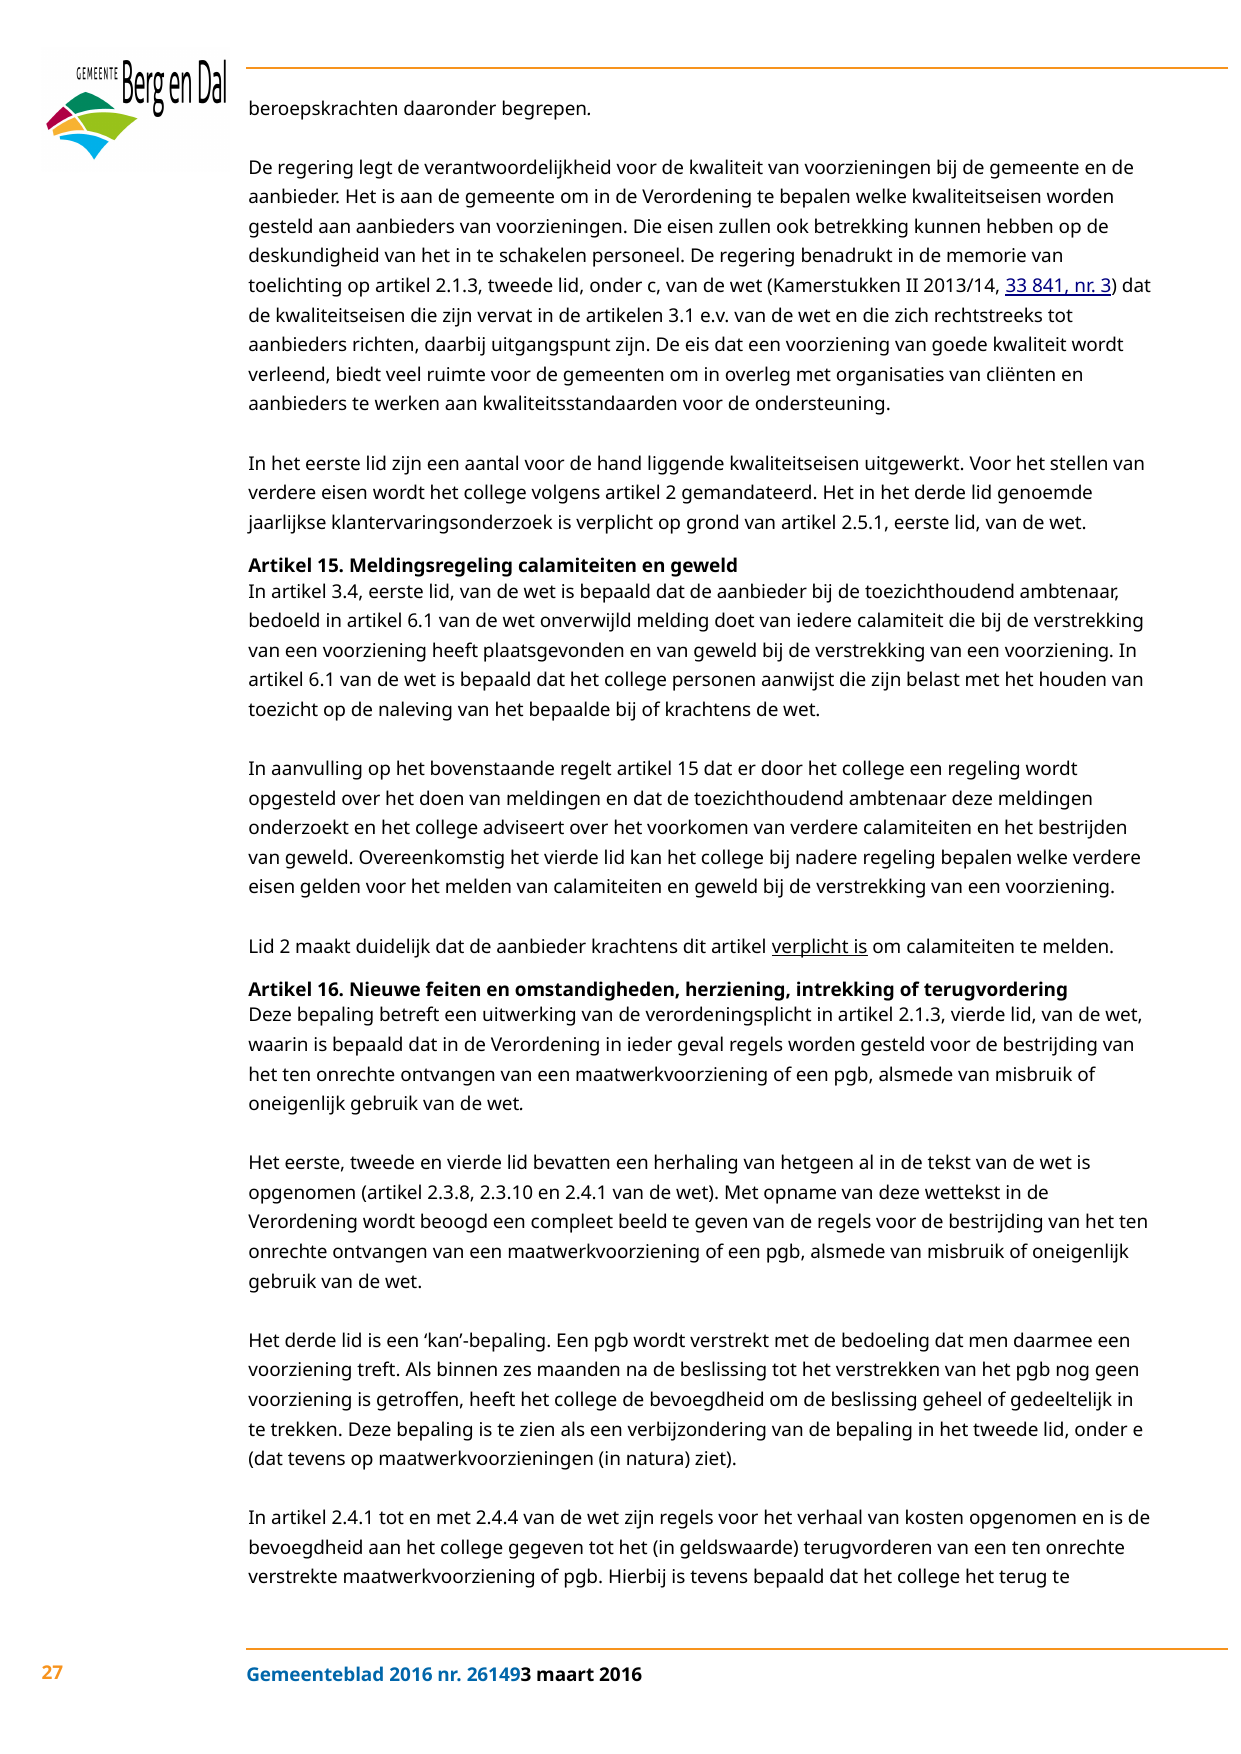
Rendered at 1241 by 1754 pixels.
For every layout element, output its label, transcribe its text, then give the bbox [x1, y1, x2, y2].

text De regering legt de verantwoordelijkheid voor de kwaliteit van voorzieningen bij de gemeente en de aanbieder. Het is aan de gemeente om in de Verordening te bepalen welke kwaliteitseisen worden gesteld aan aanbieders van voorzieningen. Die eisen zullen ook betrekking kunnen hebben op de deskundigheid van het in te schakelen personeel. De regering benadrukt in de memorie van toelichting op artikel 2.1.3, tweede lid, onder c, van de wet (Kamerstukken II 2013/14, 33 841, nr. 3) dat de kwaliteitseisen die zijn vervat in de artikelen 3.1 e.v. van de wet en die zich rechtstreeks tot aanbieders richten, daarbij uitgangspunt zijn. De eis dat een voorziening van goede kwaliteit wordt verleend, biedt veel ruimte voor de gemeenten om in overleg met organisaties van cliënten en aanbieders te werken aan kwaliteitsstandaarden voor de ondersteuning. [248, 154, 1152, 416]
text In aanvulling op het bovenstaande regelt artikel 15 dat er door het college een regeling wordt opgesteld over het doen van meldingen en dat de toezichthoudend ambtenaar deze meldingen onderzoekt en het college adviseert over het voorkomen van verdere calamiteiten en het bestrijden van geweld. Overeenkomstig het vierde lid kan het college bij nadere regeling bepalen welke verdere eisen gelden voor het melden van calamiteiten en geweld bij de verstrekking van een voorziening. [248, 755, 1152, 899]
text Deze bepaling betreft een uitwerking van de verordeningsplicht in artikel 2.1.3, vierde lid, van de wet, waarin is bepaald dat in de Verordening in ieder geval regels worden gesteld voor de bestrijding van het ten onrechte ontvangen van een maatwerkvoorziening of een pgb, alsmede van misbruik of oneigenlijk gebruik van de wet. [248, 1002, 1152, 1116]
text In het eerste lid zijn een aantal voor de hand liggende kwaliteitseisen uitgewerkt. Voor het stellen van verdere eisen wordt het college volgens artikel 2 gemandateerd. Het in het derde lid genoemde jaarlijkse klantervaringsonderzoek is verplicht op grond van artikel 2.5.1, eerste lid, van de wet. [248, 450, 1152, 535]
text Lid 2 maakt duidelijk dat de aanbieder krachtens dit artikel verplicht is om calamiteiten te melden. [248, 933, 1152, 958]
text Het derde lid is een ‘kan’-bepaling. Een pgb wordt verstrekt met de bedoeling dat men daarmee een voorziening treft. Als binnen zes maanden na de beslissing tot het verstrekken van het pgb nog geen voorziening is getroffen, heeft het college de bevoegdheid om de beslissing geheel of gedeeltelijk in te trekken. Deze bepaling is te zien als een verbijzondering van de bepaling in het tweede lid, onder e (dat tevens op maatwerkvoorzieningen (in natura) ziet). [248, 1327, 1152, 1471]
text In artikel 2.4.1 tot en met 2.4.4 van de wet zijn regels voor het verhaal van kosten opgenomen en is de bevoegdheid aan het college gegeven tot het (in geldswaarde) terugvorderen van een ten onrechte verstrekte maatwerkvoorziening of pgb. Hierbij is tevens bepaald dat het college het terug te [248, 1504, 1152, 1589]
text Het eerste, tweede en vierde lid bevatten een herhaling van hetgeen al in de tekst van de wet is opgenomen (artikel 2.3.8, 2.3.10 en 2.4.1 van de wet). Met opname van deze wettekst in de Verordening wordt beoogd een compleet beeld te geven van de regels voor de bestrijding van het ten onrechte ontvangen van een maatwerkvoorziening of een pgb, alsmede van misbruik of oneigenlijk gebruik van de wet. [248, 1149, 1152, 1294]
text Artikel 15. Meldingsregeling calamiteiten en geweld [248, 552, 1152, 578]
picture [41, 47, 231, 172]
text In artikel 3.4, eerste lid, van de wet is bepaald dat de aanbieder bij de toezichthoudend ambtenaar, bedoeld in artikel 6.1 van de wet onverwijld melding doet van iedere calamiteit die bij de verstrekking van een voorziening heeft plaatsgevonden en van geweld bij de verstrekking van een voorziening. In artikel 6.1 van de wet is bepaald dat het college personen aanwijst die zijn belast met het houden van toezicht op de naleving van het bepaalde bij of krachtens de wet. [248, 578, 1152, 722]
text Artikel 16. Nieuwe feiten en omstandigheden, herziening, intrekking of terugvordering [248, 976, 1152, 1002]
text beroepskrachten daaronder begrepen. [248, 95, 1152, 121]
